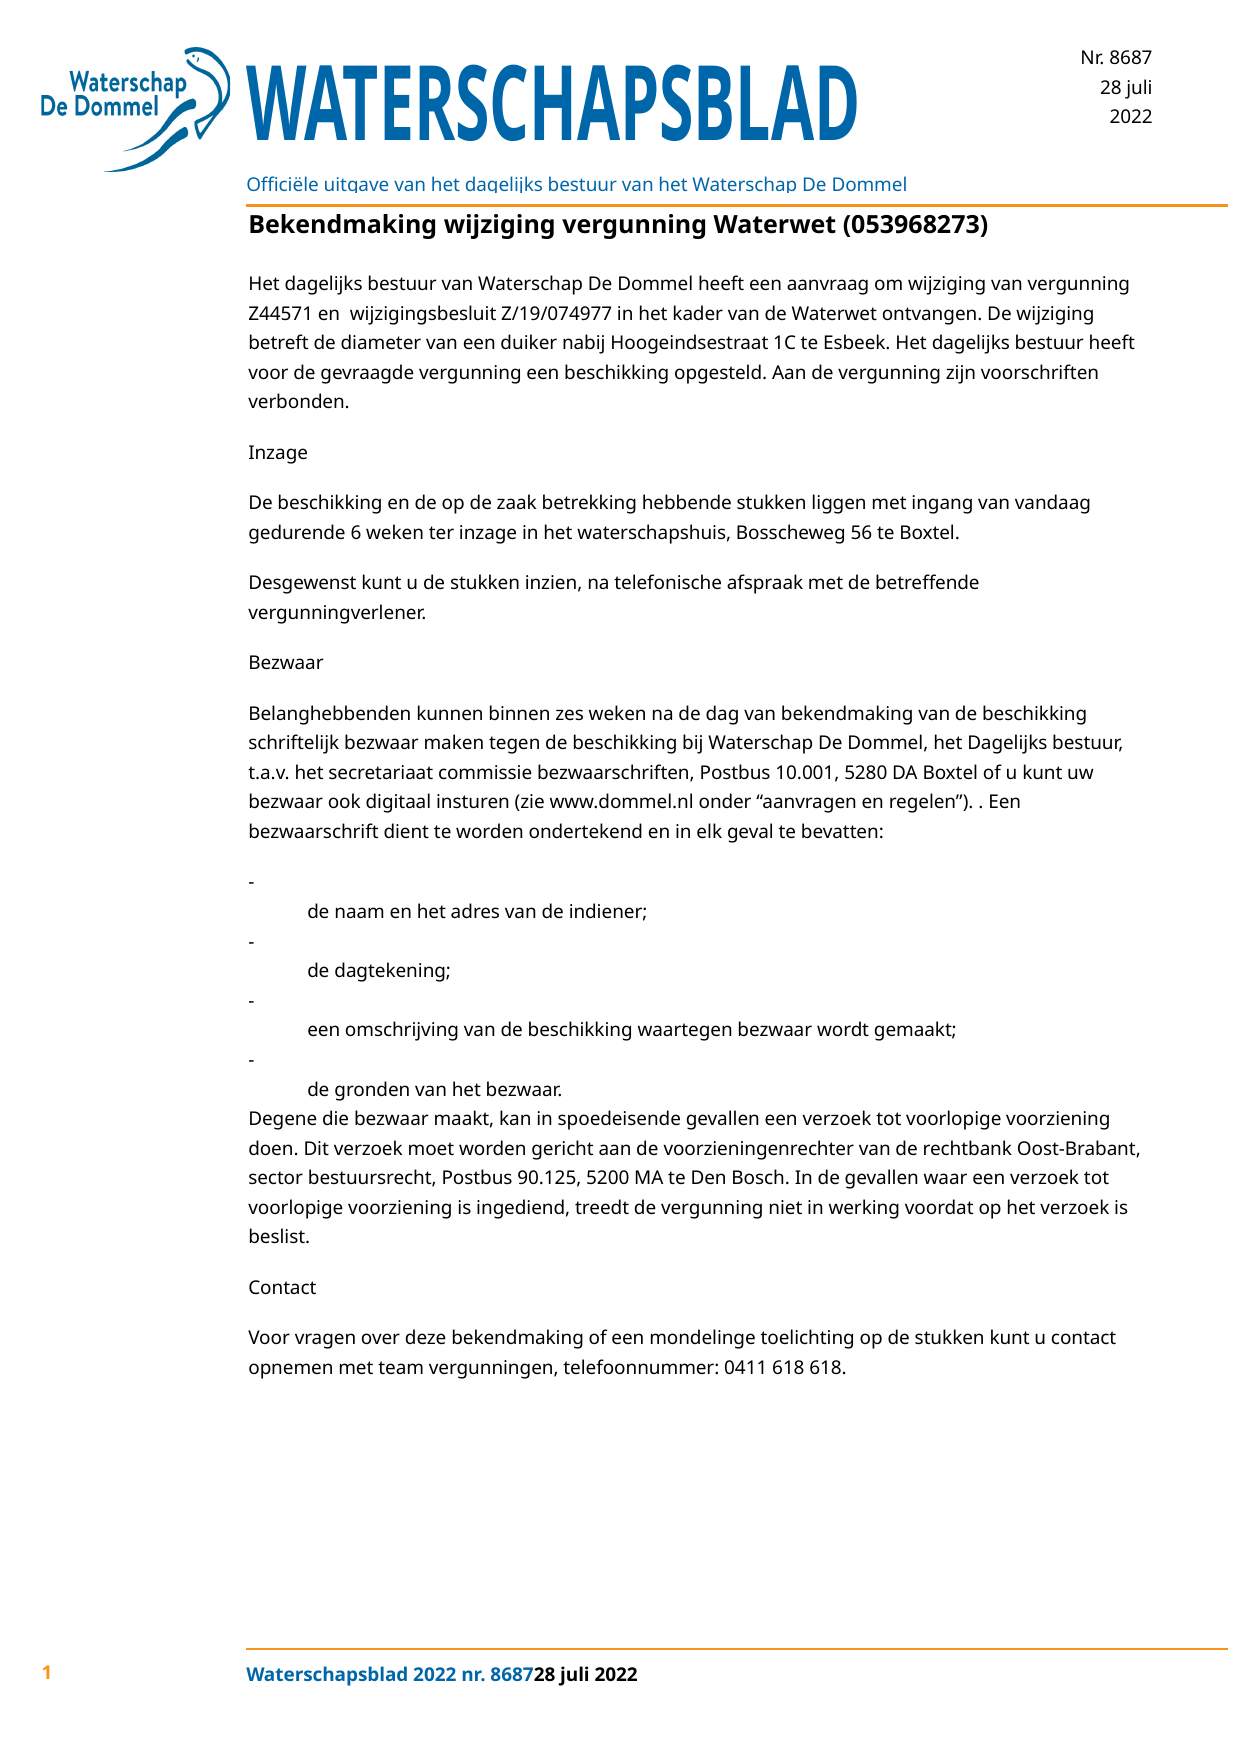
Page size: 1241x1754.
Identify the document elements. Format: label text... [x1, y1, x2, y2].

text Bezwaar [248, 649, 1152, 675]
text Het dagelijks bestuur van Waterschap De Dommel heeft een aanvraag om wijziging van vergunning Z44571 en wijzigingsbesluit Z/19/074977 in het kader van de Waterwet ontvangen. De wijziging betreft de diameter van een duiker nabij Hoogeindsestraat 1C te Esbeek. Het dagelijks bestuur heeft voor de gevraagde vergunning een beschikking opgesteld. Aan de vergunning zijn voorschriften verbonden. [248, 270, 1152, 414]
list de gronden van het bezwaar. [248, 1076, 1152, 1101]
text Voor vragen over deze bekendmaking of een mondelinge toelichting op de stukken kunt u contact opnemen met team vergunningen, telefoonnummer: 0411 618 618. [248, 1324, 1152, 1380]
picture [204, 47, 231, 76]
text Bekendmaking wijziging vergunning Waterwet (053968273) [248, 207, 1152, 241]
text Contact [248, 1274, 1152, 1300]
text Inzage [248, 439, 1152, 465]
picture [45, 99, 51, 111]
picture [198, 118, 210, 131]
picture [41, 47, 231, 172]
list de dagtekening; [248, 957, 1152, 983]
text Belanghebbenden kunnen binnen zes weken na de dag van bekendmaking van de beschikking schriftelijk bezwaar maken tegen de beschikking bij Waterschap De Dommel, het Dagelijks bestuur, t.a.v. het secretariaat commissie bezwaarschriften, Postbus 10.001, 5280 DA Boxtel of u kunt uw bezwaar ook digitaal insturen (zie www.dommel.nl onder “aanvragen en regelen”). . Een bezwaarschrift dient te worden ondertekend en in elk geval te bevatten: [248, 700, 1152, 844]
text Degene die bezwaar maakt, kan in spoedeisende gevallen een verzoek tot voorlopige voorziening doen. Dit verzoek moet worden gericht aan de voorzieningenrechter van de rechtbank Oost-Brabant, sector bestuursrecht, Postbus 90.125, 5200 MA te Den Bosch. In de gevallen waar een verzoek tot voorlopige voorziening is ingediend, treedt de vergunning niet in werking voordat op het verzoek is beslist. [248, 1105, 1152, 1249]
list een omschrijving van de beschikking waartegen bezwaar wordt gemaakt; [248, 1017, 1152, 1042]
text De beschikking en de op de zaak betrekking hebbende stukken liggen met ingang van vandaag gedurende 6 weken ter inzage in het waterschapshuis, Bosscheweg 56 te Boxtel. [248, 489, 1152, 545]
text Desgewenst kunt u de stukken inzien, na telefonische afspraak met de betreffende vergunningverlener. [248, 569, 1152, 625]
list de naam en het adres van de indiener; [248, 898, 1152, 924]
